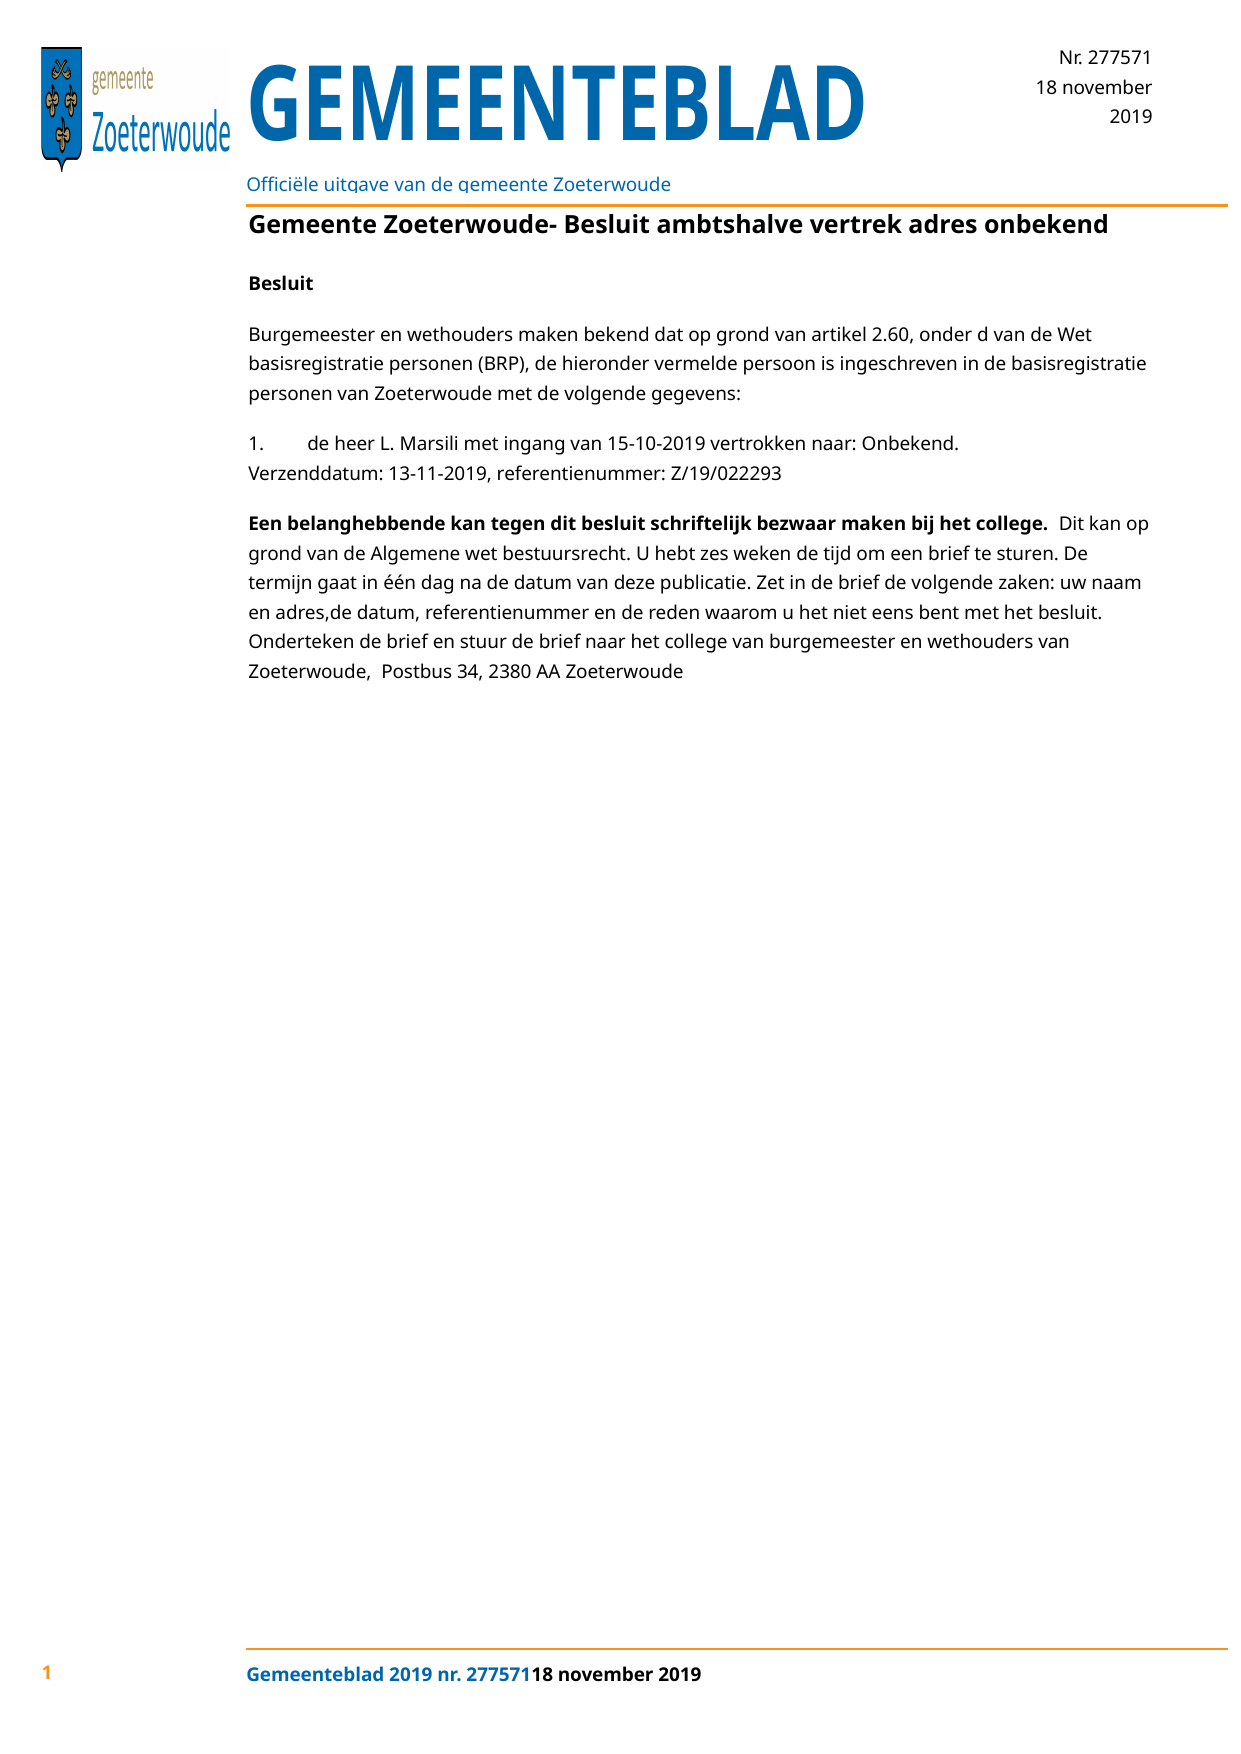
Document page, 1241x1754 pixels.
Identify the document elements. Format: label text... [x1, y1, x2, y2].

picture [41, 47, 231, 172]
text Besluit [248, 270, 1152, 296]
text Gemeente Zoeterwoude- Besluit ambtshalve vertrek adres onbekend [248, 207, 1152, 241]
text Burgemeester en wethouders maken bekend dat op grond van artikel 2.60, onder d van de Wet basisregistratie personen (BRP), de hieronder vermelde persoon is ingeschreven in de basisregistratie personen van Zoeterwoude met de volgende gegevens: [248, 321, 1152, 406]
list de heer L. Marsili met ingang van 15-10-2019 vertrokken naar: Onbekend. [248, 430, 1152, 456]
text Verzenddatum: 13-11-2019, referentienummer: Z/19/022293 [248, 460, 1152, 486]
text Een belanghebbende kan tegen dit besluit schriftelijk bezwaar maken bij het college. Dit kan op grond van de Algemene wet bestuursrecht. U hebt zes weken de tijd om een brief te sturen. De termijn gaat in één dag na de datum van deze publicatie. Zet in de brief de volgende zaken: uw naam en adres,de datum, referentienummer en de reden waarom u het niet eens bent met het besluit. Onderteken de brief en stuur de brief naar het college van burgemeester en wethouders van Zoeterwoude, Postbus 34, 2380 AA Zoeterwoude [248, 510, 1152, 684]
